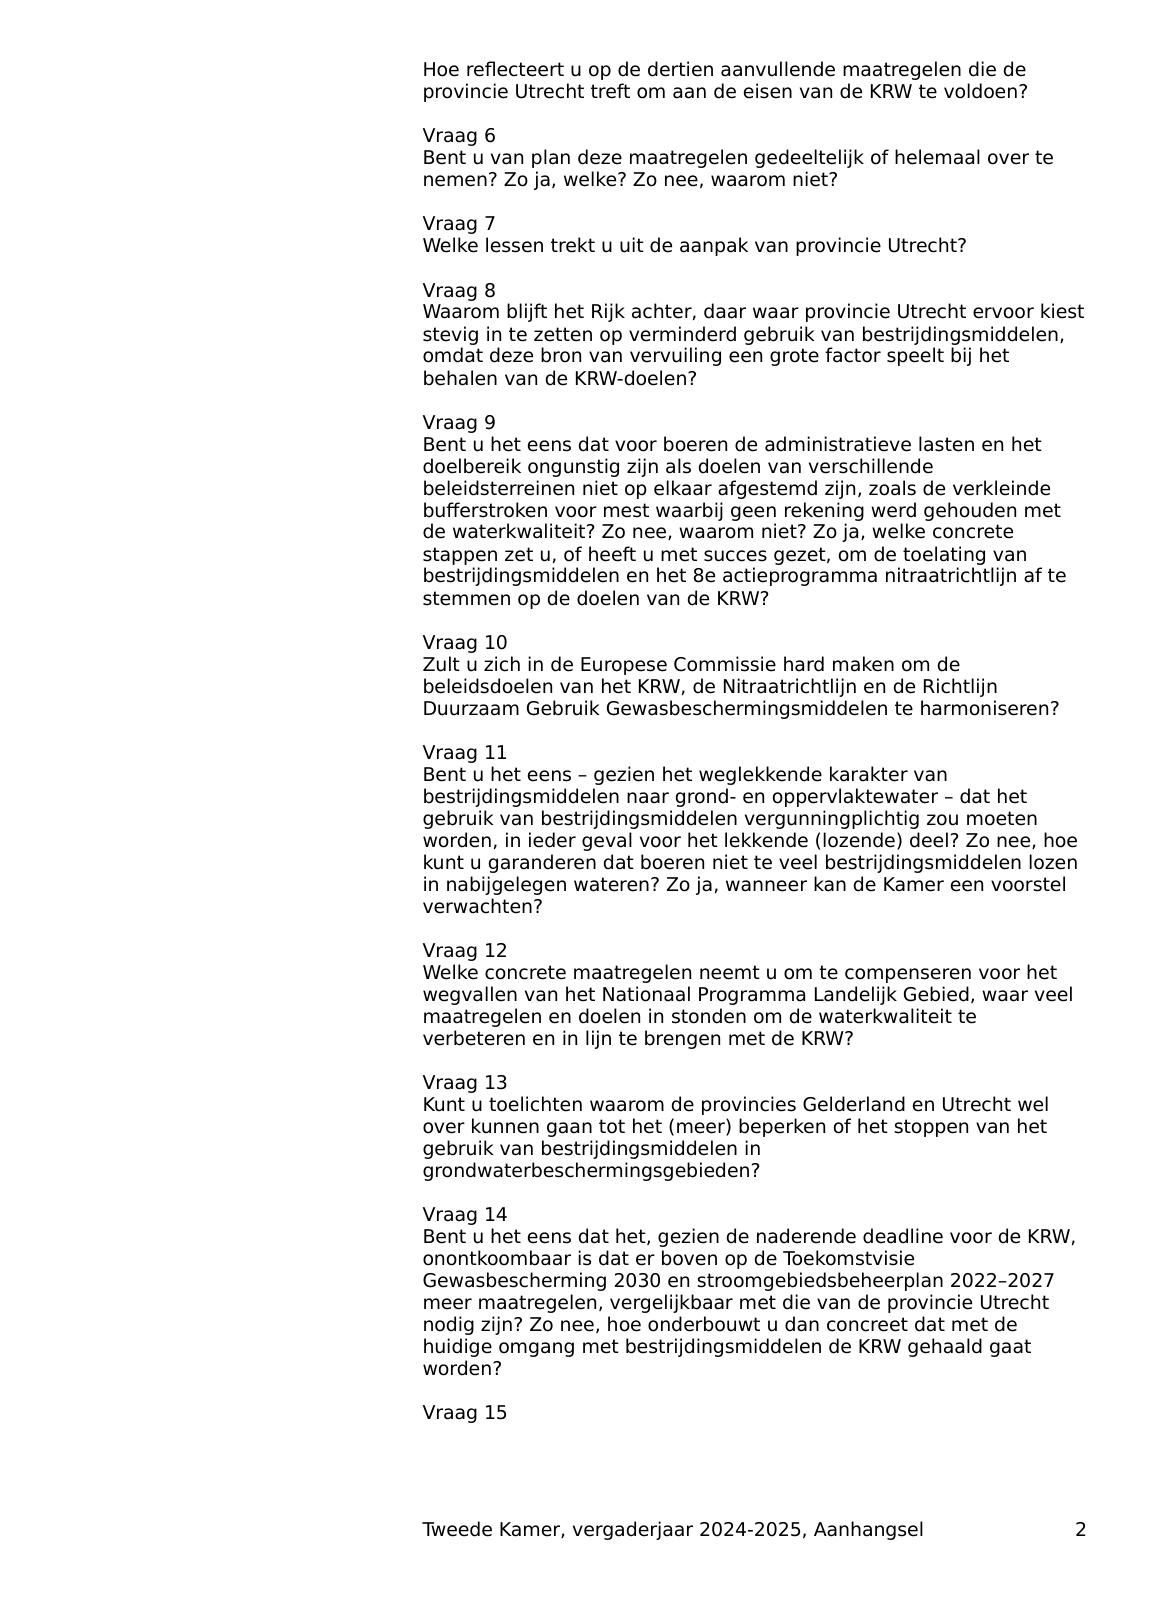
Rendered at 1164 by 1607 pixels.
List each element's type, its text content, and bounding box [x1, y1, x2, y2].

text Vraag 7 [422, 213, 1087, 235]
text Vraag 8 [422, 279, 1087, 301]
text Vraag 15 [422, 1402, 1087, 1424]
text Vraag 10 [422, 632, 1087, 653]
text Bent u het eens dat het, gezien de naderende deadline voor de KRW, onontkoombaar is dat er boven op de Toekomstvisie Gewasbescherming 2030 en stroomgebiedsbeheerplan 2022–2027 meer maatregelen, vergelijkbaar met die van de provincie Utrecht nodig zijn? Zo nee, hoe onderbouwt u dan concreet dat met de huidige omgang met bestrijdingsmiddelen de KRW gehaald gaat worden? [422, 1226, 1087, 1380]
text Vraag 11 [422, 742, 1087, 764]
text Vraag 6 [422, 125, 1087, 147]
text Bent u het eens – gezien het weglekkende karakter van bestrijdingsmiddelen naar grond- en oppervlaktewater – dat het gebruik van bestrijdingsmiddelen vergunningplichtig zou moeten worden, in ieder geval voor het lekkende (lozende) deel? Zo nee, hoe kunt u garanderen dat boeren niet te veel bestrijdingsmiddelen lozen in nabijgelegen wateren? Zo ja, wanneer kan de Kamer een voorstel verwachten? [422, 764, 1087, 917]
text Hoe reflecteert u op de dertien aanvullende maatregelen die de provincie Utrecht treft om aan de eisen van de KRW te voldoen? [422, 59, 1087, 103]
text Kunt u toelichten waarom de provincies Gelderland en Utrecht wel over kunnen gaan tot het (meer) beperken of het stoppen van het gebruik van bestrijdingsmiddelen in grondwaterbeschermingsgebieden? [422, 1094, 1087, 1182]
text Vraag 13 [422, 1072, 1087, 1094]
text Vraag 14 [422, 1204, 1087, 1226]
text Vraag 9 [422, 412, 1087, 433]
text Vraag 12 [422, 940, 1087, 962]
text Bent u van plan deze maatregelen gedeeltelijk of helemaal over te nemen? Zo ja, welke? Zo nee, waarom niet? [422, 147, 1087, 191]
text Welke concrete maatregelen neemt u om te compenseren voor het wegvallen van het Nationaal Programma Landelijk Gebied, waar veel maatregelen en doelen in stonden om de waterkwaliteit te verbeteren en in lijn te brengen met de KRW? [422, 962, 1087, 1049]
text Zult u zich in de Europese Commissie hard maken om de beleidsdoelen van het KRW, de Nitraatrichtlijn en de Richtlijn Duurzaam Gebruik Gewasbeschermingsmiddelen te harmoniseren? [422, 653, 1087, 719]
text Waarom blijft het Rijk achter, daar waar provincie Utrecht ervoor kiest stevig in te zetten op verminderd gebruik van bestrijdingsmiddelen, omdat deze bron van vervuiling een grote factor speelt bij het behalen van de KRW-doelen? [422, 301, 1087, 389]
text Welke lessen trekt u uit de aanpak van provincie Utrecht? [422, 235, 1087, 257]
text Bent u het eens dat voor boeren de administratieve lasten en het doelbereik ongunstig zijn als doelen van verschillende beleidsterreinen niet op elkaar afgestemd zijn, zoals de verkleinde bufferstroken voor mest waarbij geen rekening werd gehouden met de waterkwaliteit? Zo nee, waarom niet? Zo ja, welke concrete stappen zet u, of heeft u met succes gezet, om de toelating van bestrijdingsmiddelen en het 8e actieprogramma nitraatrichtlijn af te stemmen op de doelen van de KRW? [422, 433, 1087, 609]
